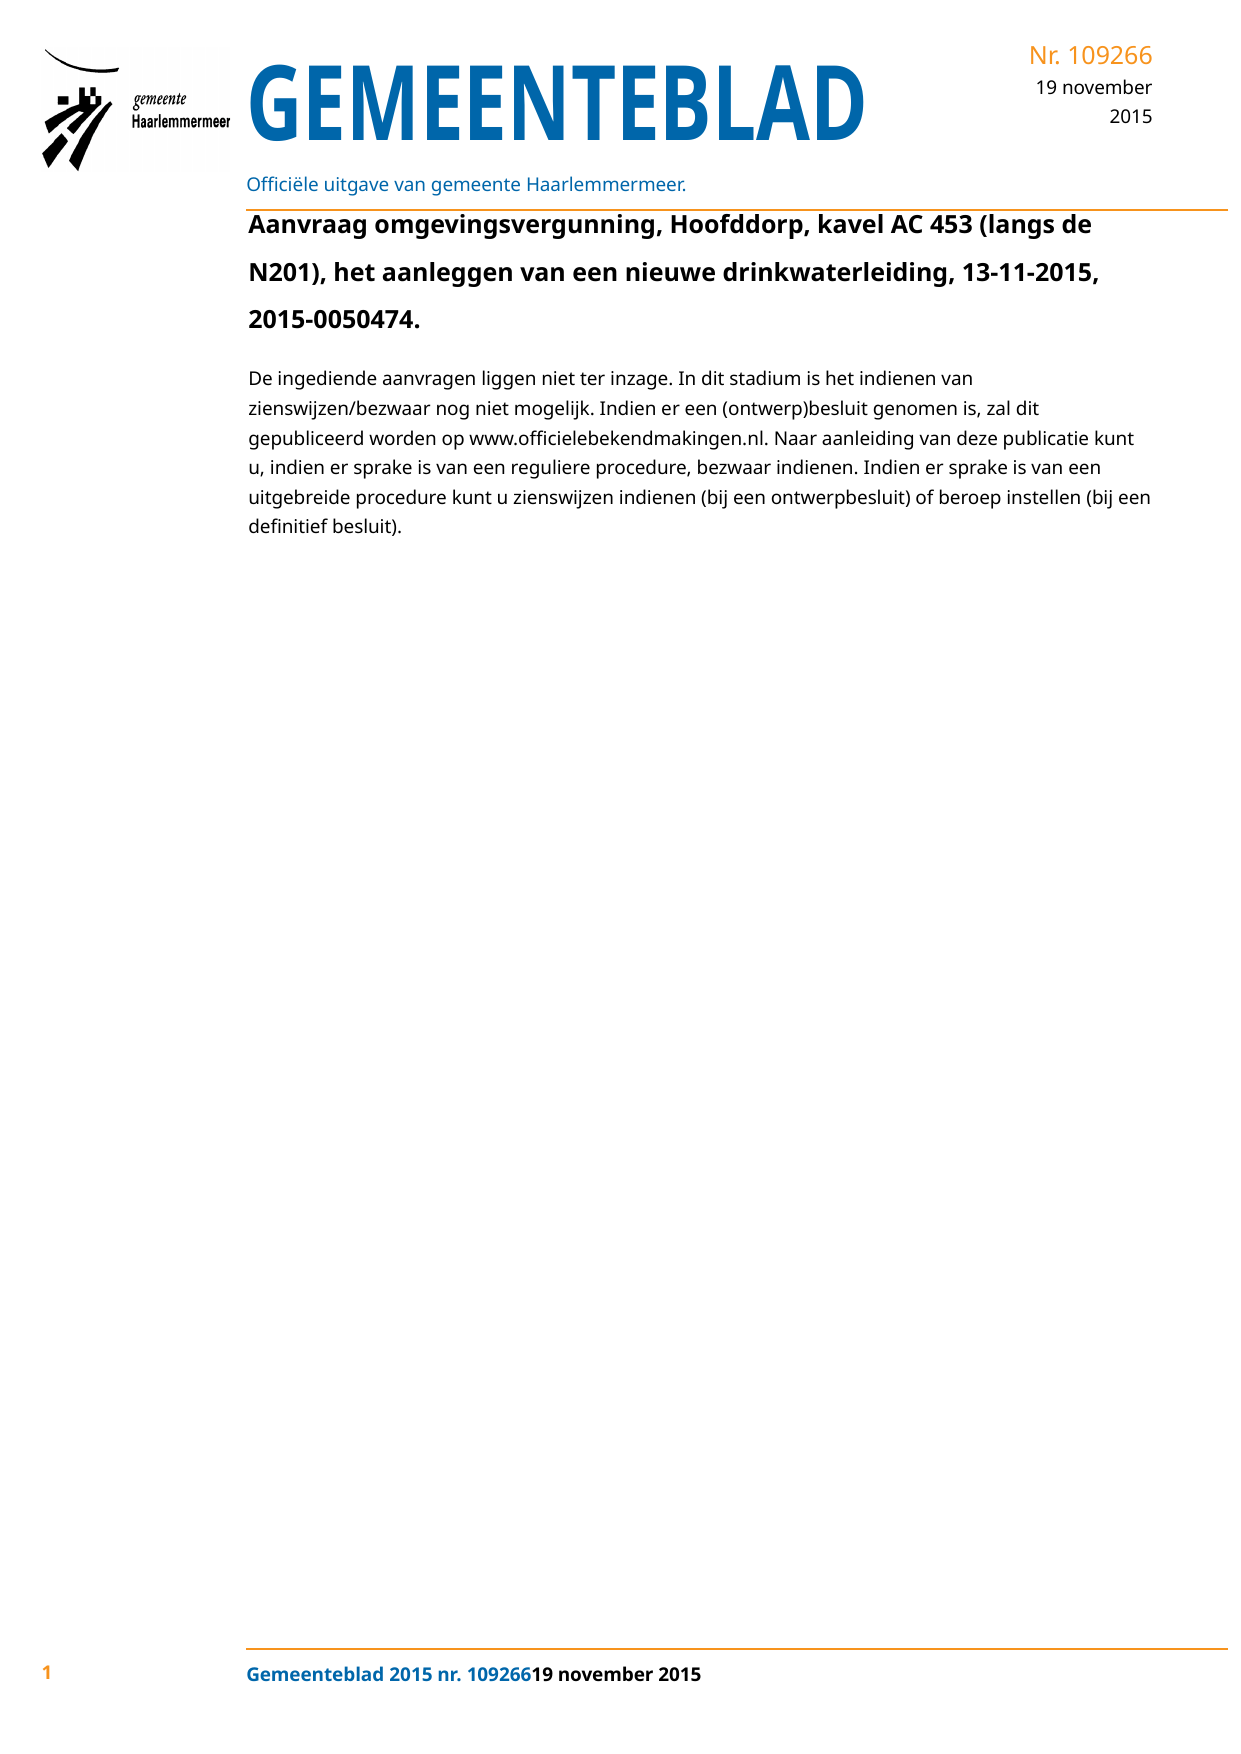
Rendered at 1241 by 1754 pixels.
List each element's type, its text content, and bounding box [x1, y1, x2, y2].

text De ingediende aanvragen liggen niet ter inzage. In dit stadium is het indienen van zienswijzen/bezwaar nog niet mogelijk. Indien er een (ontwerp)besluit genomen is, zal dit gepubliceerd worden op www.officielebekendmakingen.nl. Naar aanleiding van deze publicatie kunt u, indien er sprake is van een reguliere procedure, bezwaar indienen. Indien er sprake is van een uitgebreide procedure kunt u zienswijzen indienen (bij een ontwerpbesluit) of beroep instellen (bij een definitief besluit). [248, 366, 1152, 539]
picture [41, 47, 231, 172]
text Aanvraag omgevingsvergunning, Hoofddorp, kavel AC 453 (langs de N201), het aanleggen van een nieuwe drinkwaterleiding, 13-11-2015, 2015-0050474. [248, 211, 1152, 336]
